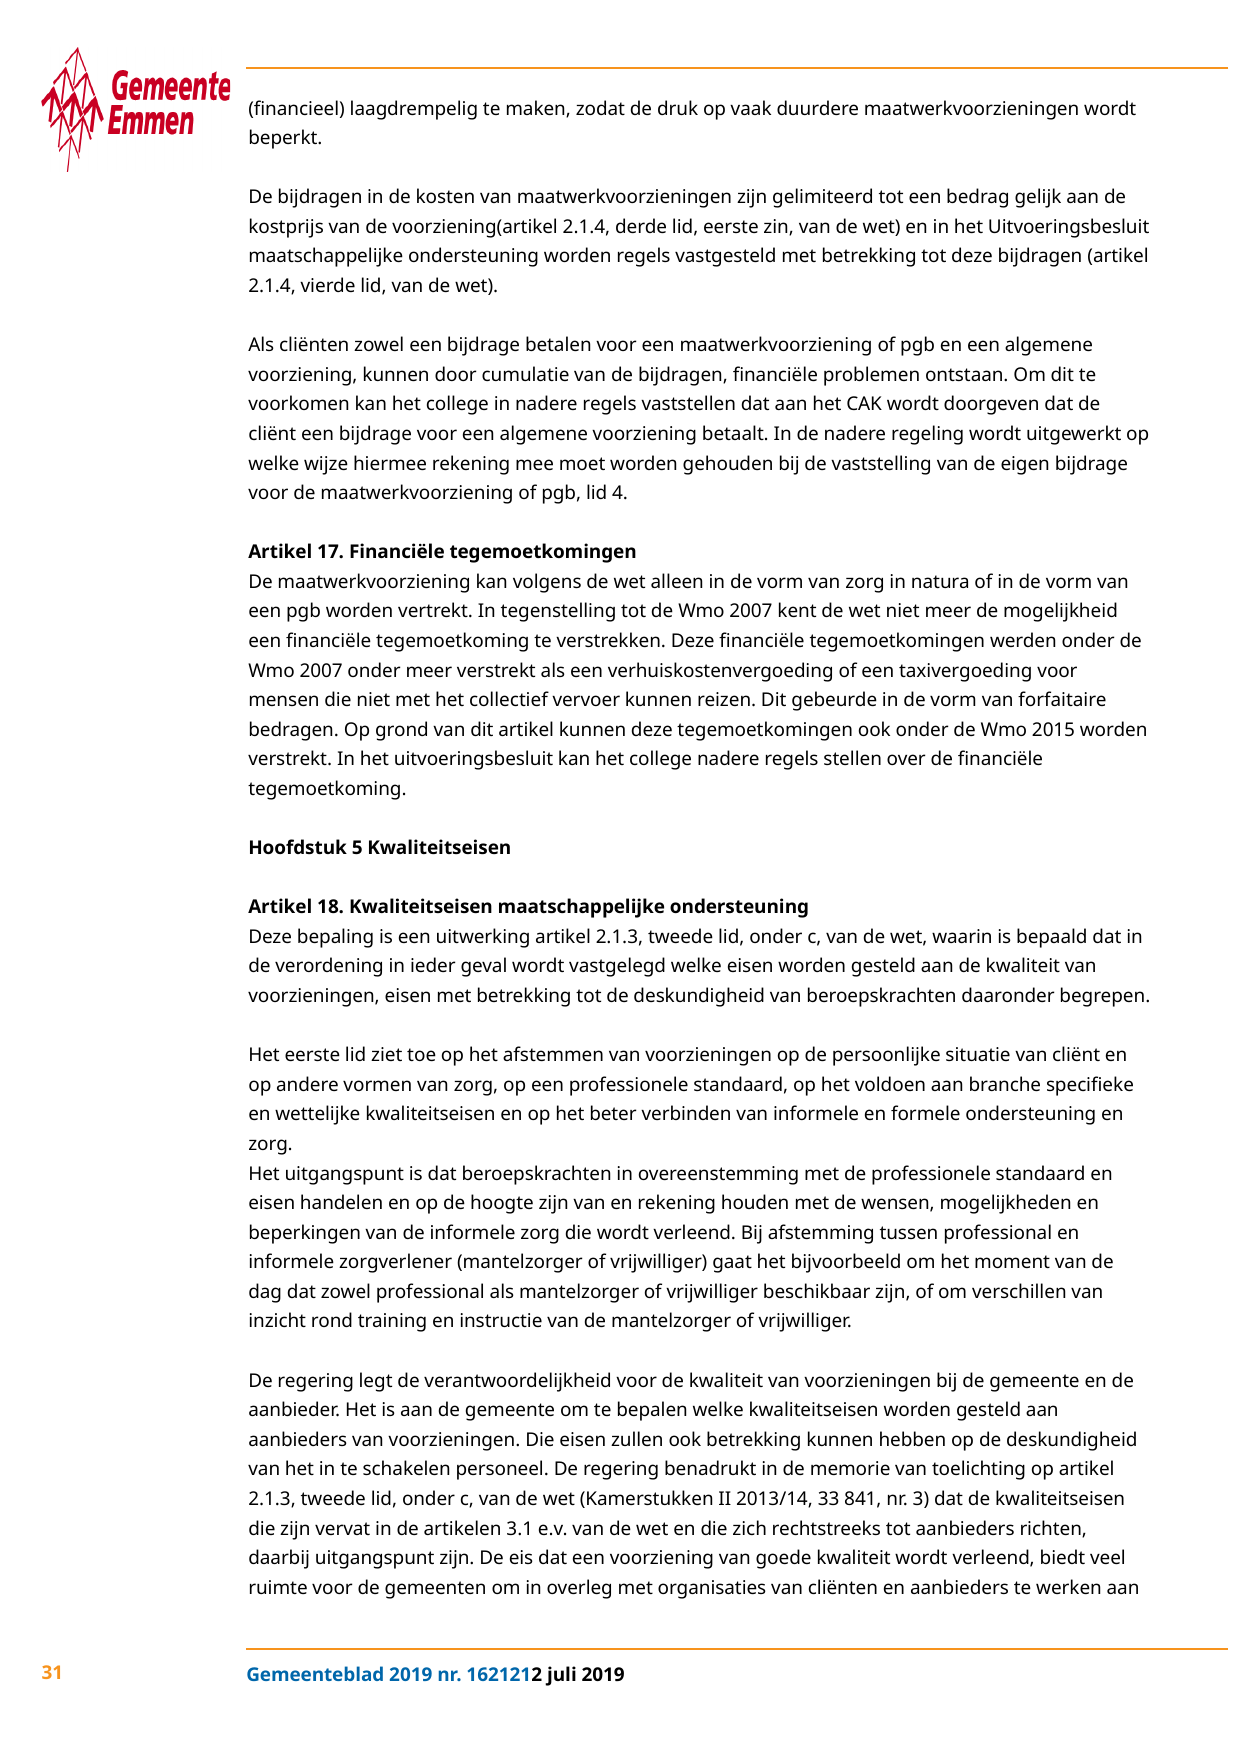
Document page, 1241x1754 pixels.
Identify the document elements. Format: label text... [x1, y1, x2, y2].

text De maatwerkvoorziening kan volgens de wet alleen in de vorm van zorg in natura of in de vorm van een pgb worden vertrekt. In tegenstelling tot de Wmo 2007 kent de wet niet meer de mogelijkheid een financiële tegemoetkoming te verstrekken. Deze financiële tegemoetkomingen werden onder de Wmo 2007 onder meer verstrekt als een verhuiskostenvergoeding of een taxivergoeding voor mensen die niet met het collectief vervoer kunnen reizen. Dit gebeurde in de vorm van forfaitaire bedragen. Op grond van dit artikel kunnen deze tegemoetkomingen ook onder de Wmo 2015 worden verstrekt. In het uitvoeringsbesluit kan het college nadere regels stellen over de financiële tegemoetkoming. [248, 568, 1152, 801]
text Het uitgangspunt is dat beroepskrachten in overeenstemming met de professionele standaard en eisen handelen en op de hoogte zijn van en rekening houden met de wensen, mogelijkheden en beperkingen van de informele zorg die wordt verleend. Bij afstemming tussen professional en informele zorgverlener (mantelzorger of vrijwilliger) gaat het bijvoorbeeld om het moment van de dag dat zowel professional als mantelzorger of vrijwilliger beschikbaar zijn, of om verschillen van inzicht rond training en instructie van de mantelzorger of vrijwilliger. [248, 1160, 1152, 1333]
text Deze bepaling is een uitwerking artikel 2.1.3, tweede lid, onder c, van de wet, waarin is bepaald dat in de verordening in ieder geval wordt vastgelegd welke eisen worden gesteld aan de kwaliteit van voorzieningen, eisen met betrekking tot de deskundigheid van beroepskrachten daaronder begrepen. [248, 923, 1152, 1008]
text De regering legt de verantwoordelijkheid voor de kwaliteit van voorzieningen bij de gemeente en de aanbieder. Het is aan de gemeente om te bepalen welke kwaliteitseisen worden gesteld aan aanbieders van voorzieningen. Die eisen zullen ook betrekking kunnen hebben op de deskundigheid van het in te schakelen personeel. De regering benadrukt in de memorie van toelichting op artikel 2.1.3, tweede lid, onder c, van de wet (Kamerstukken II 2013/14, 33 841, nr. 3) dat de kwaliteitseisen die zijn vervat in de artikelen 3.1 e.v. van de wet en die zich rechtstreeks tot aanbieders richten, daarbij uitgangspunt zijn. De eis dat een voorziening van goede kwaliteit wordt verleend, biedt veel ruimte voor de gemeenten om in overleg met organisaties van cliënten en aanbieders te werken aan [248, 1367, 1152, 1600]
text Artikel 18. Kwaliteitseisen maatschappelijke ondersteuning [248, 893, 1152, 919]
picture [41, 47, 231, 172]
text Hoofdstuk 5 Kwaliteitseisen [248, 834, 1152, 860]
text Het eerste lid ziet toe op het afstemmen van voorzieningen op de persoonlijke situatie van cliënt en op andere vormen van zorg, op een professionele standaard, op het voldoen aan branche specifieke en wettelijke kwaliteitseisen en op het beter verbinden van informele en formele ondersteuning en zorg. [248, 1041, 1152, 1156]
text De bijdragen in de kosten van maatwerkvoorzieningen zijn gelimiteerd tot een bedrag gelijk aan de kostprijs van de voorziening(artikel 2.1.4, derde lid, eerste zin, van de wet) en in het Uitvoeringsbesluit maatschappelijke ondersteuning worden regels vastgesteld met betrekking tot deze bijdragen (artikel 2.1.4, vierde lid, van de wet). [248, 183, 1152, 298]
text Artikel 17. Financiële tegemoetkomingen [248, 538, 1152, 564]
text (financieel) laagdrempelig te maken, zodat de druk op vaak duurdere maatwerkvoorzieningen wordt beperkt. [248, 95, 1152, 150]
text Als cliënten zowel een bijdrage betalen voor een maatwerkvoorziening of pgb en een algemene voorziening, kunnen door cumulatie van de bijdragen, financiële problemen ontstaan. Om dit te voorkomen kan het college in nadere regels vaststellen dat aan het CAK wordt doorgeven dat de cliënt een bijdrage voor een algemene voorziening betaalt. In de nadere regeling wordt uitgewerkt op welke wijze hiermee rekening mee moet worden gehouden bij de vaststelling van de eigen bijdrage voor de maatwerkvoorziening of pgb, lid 4. [248, 331, 1152, 505]
